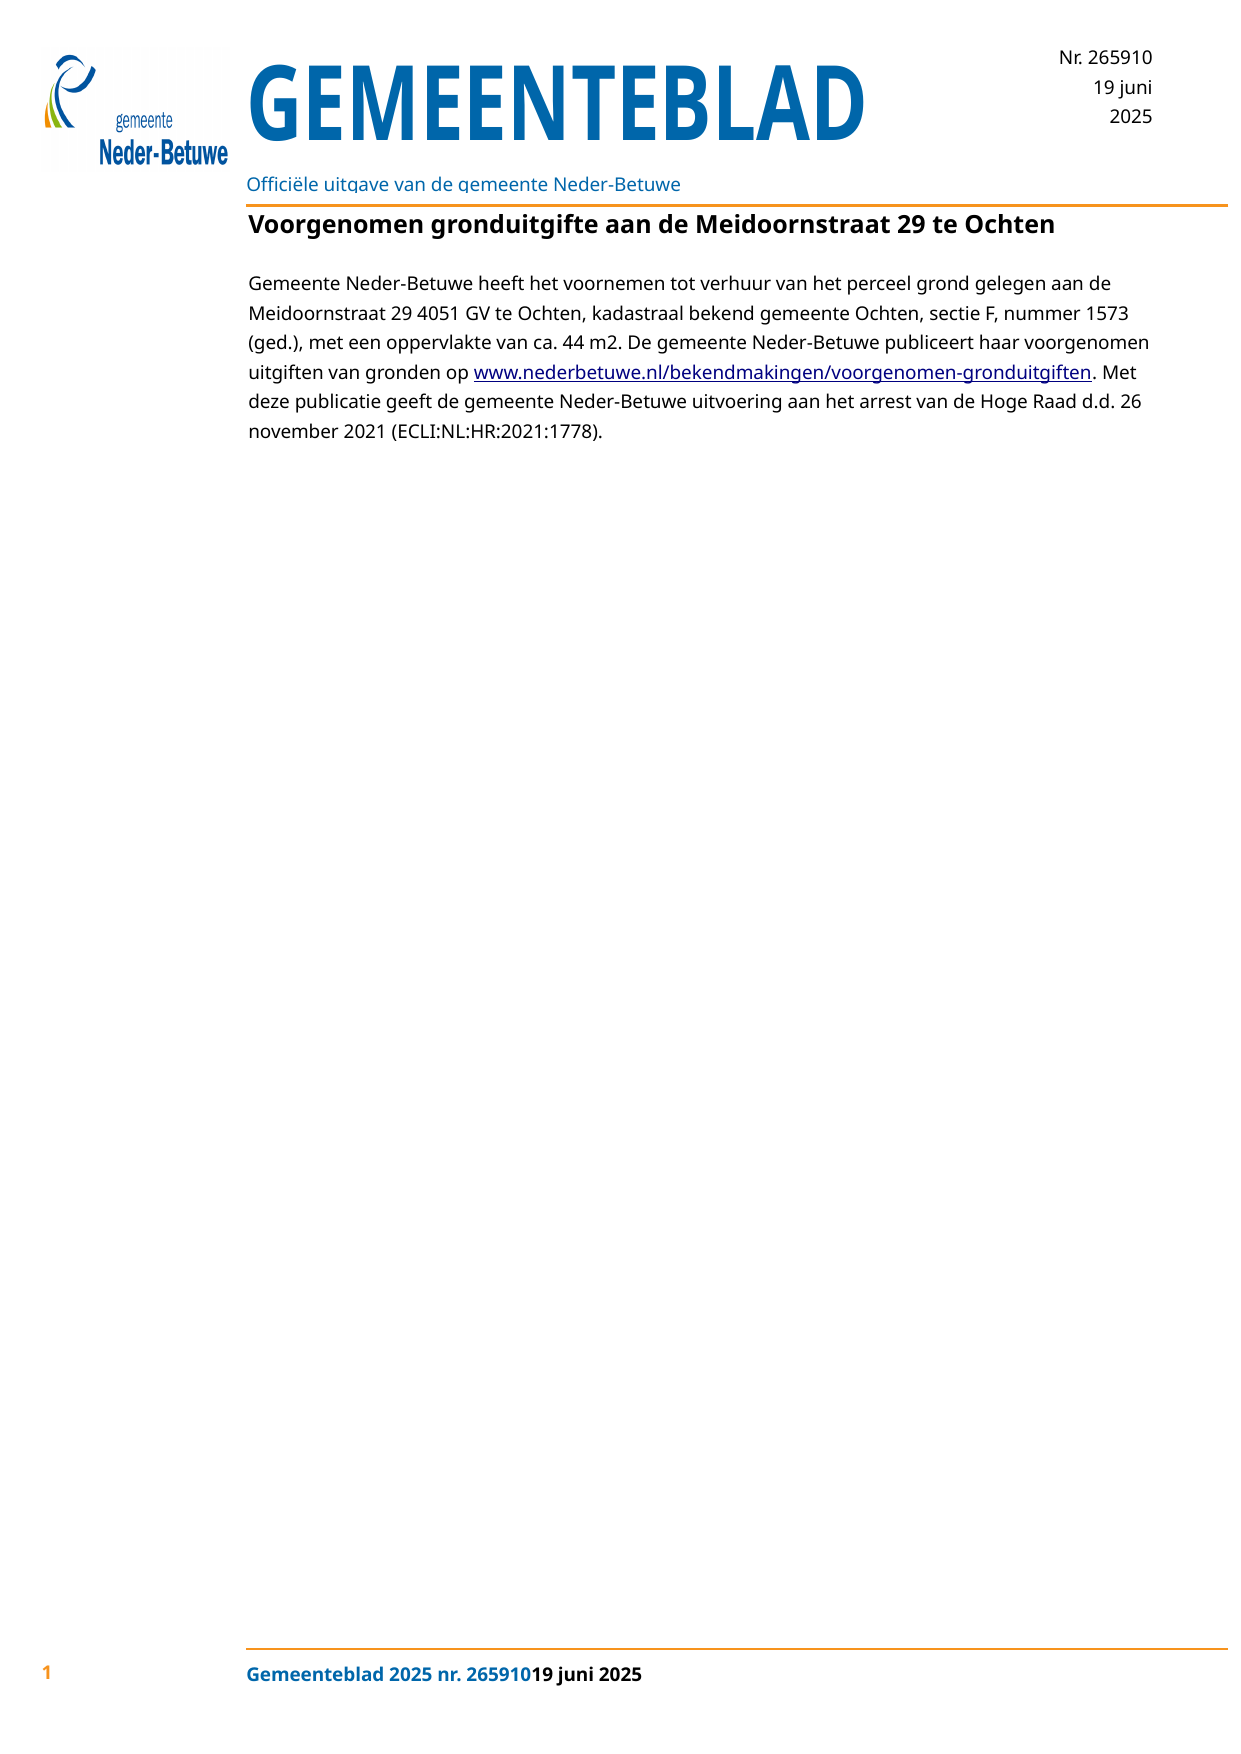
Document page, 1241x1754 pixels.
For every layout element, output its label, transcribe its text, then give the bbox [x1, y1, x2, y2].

text Voorgenomen gronduitgifte aan de Meidoornstraat 29 te Ochten [248, 207, 1152, 241]
picture [41, 47, 231, 172]
text Gemeente Neder-Betuwe heeft het voornemen tot verhuur van het perceel grond gelegen aan de Meidoornstraat 29 4051 GV te Ochten, kadastraal bekend gemeente Ochten, sectie F, nummer 1573 (ged.), met een oppervlakte van ca. 44 m2. De gemeente Neder-Betuwe publiceert haar voorgenomen uitgiften van gronden op www.nederbetuwe.nl/bekendmakingen/voorgenomen-gronduitgiften. Met deze publicatie geeft de gemeente Neder-Betuwe uitvoering aan het arrest van de Hoge Raad d.d. 26 november 2021 (ECLI:NL:HR:2021:1778). [248, 270, 1152, 444]
